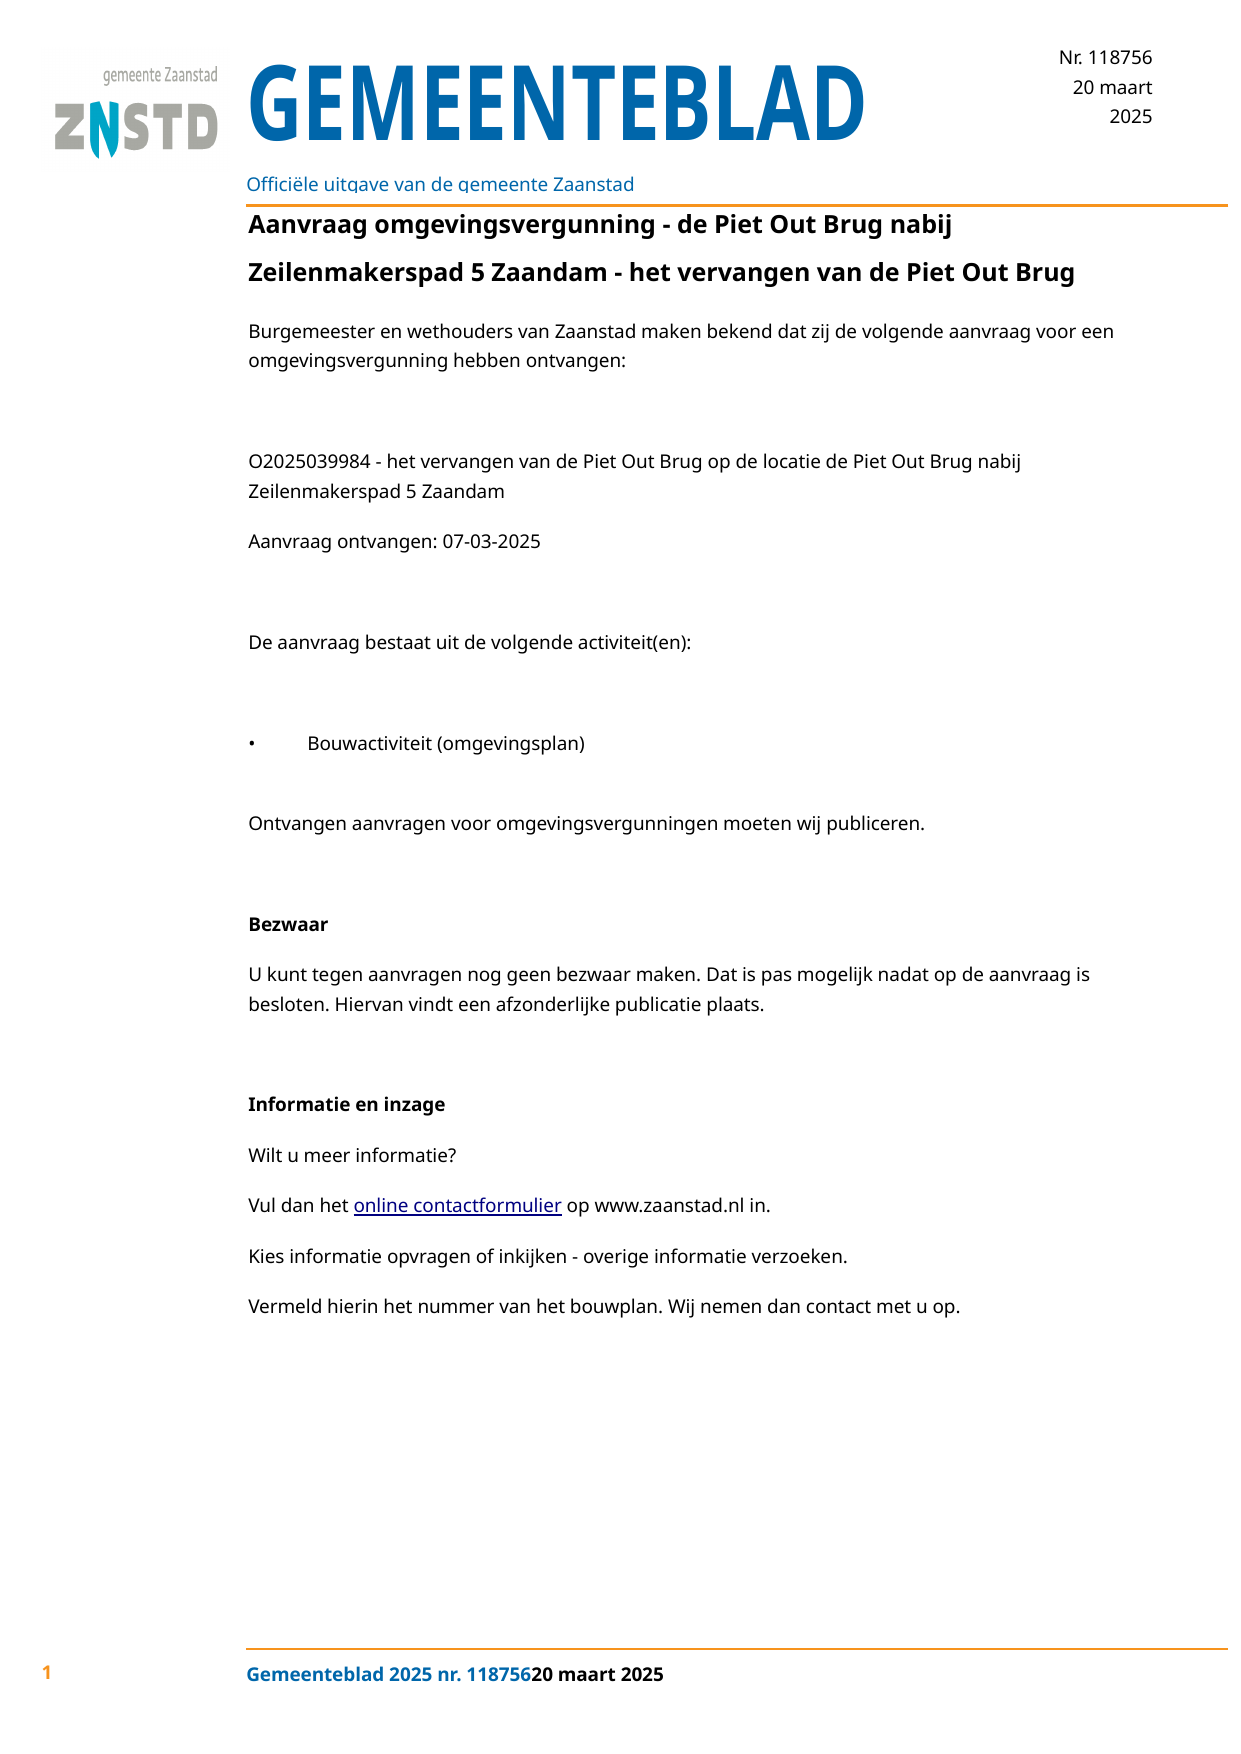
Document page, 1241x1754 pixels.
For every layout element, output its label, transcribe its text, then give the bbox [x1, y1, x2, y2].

text U kunt tegen aanvragen nog geen bezwaar maken. Dat is pas mogelijk nadat op de aanvraag is besloten. Hiervan vindt een afzonderlijke publicatie plaats. [248, 961, 1152, 1017]
text Burgemeester en wethouders van Zaanstad maken bekend dat zij de volgende aanvraag voor een omgevingsvergunning hebben ontvangen: [248, 318, 1152, 373]
text Bezwaar [248, 911, 1152, 937]
picture [41, 47, 231, 172]
text Ontvangen aanvragen voor omgevingsvergunningen moeten wij publiceren. [248, 810, 1152, 836]
text O2025039984 - het vervangen van de Piet Out Brug op de locatie de Piet Out Brug nabij Zeilenmakerspad 5 Zaandam [248, 448, 1152, 504]
text Vul dan het online contactformulier op www.zaanstad.nl in. [248, 1192, 1152, 1218]
list Bouwactiviteit (omgevingsplan) [248, 730, 1152, 756]
text Aanvraag omgevingsvergunning - de Piet Out Brug nabij Zeilenmakerspad 5 Zaandam - het vervangen van de Piet Out Brug [248, 207, 1152, 288]
text Informatie en inzage [248, 1092, 1152, 1117]
text Kies informatie opvragen of inkijken - overige informatie verzoeken. [248, 1243, 1152, 1269]
text De aanvraag bestaat uit de volgende activiteit(en): [248, 629, 1152, 655]
text Aanvraag ontvangen: 07-03-2025 [248, 528, 1152, 554]
text Wilt u meer informatie? [248, 1142, 1152, 1168]
text Vermeld hierin het nummer van het bouwplan. Wij nemen dan contact met u op. [248, 1293, 1152, 1319]
